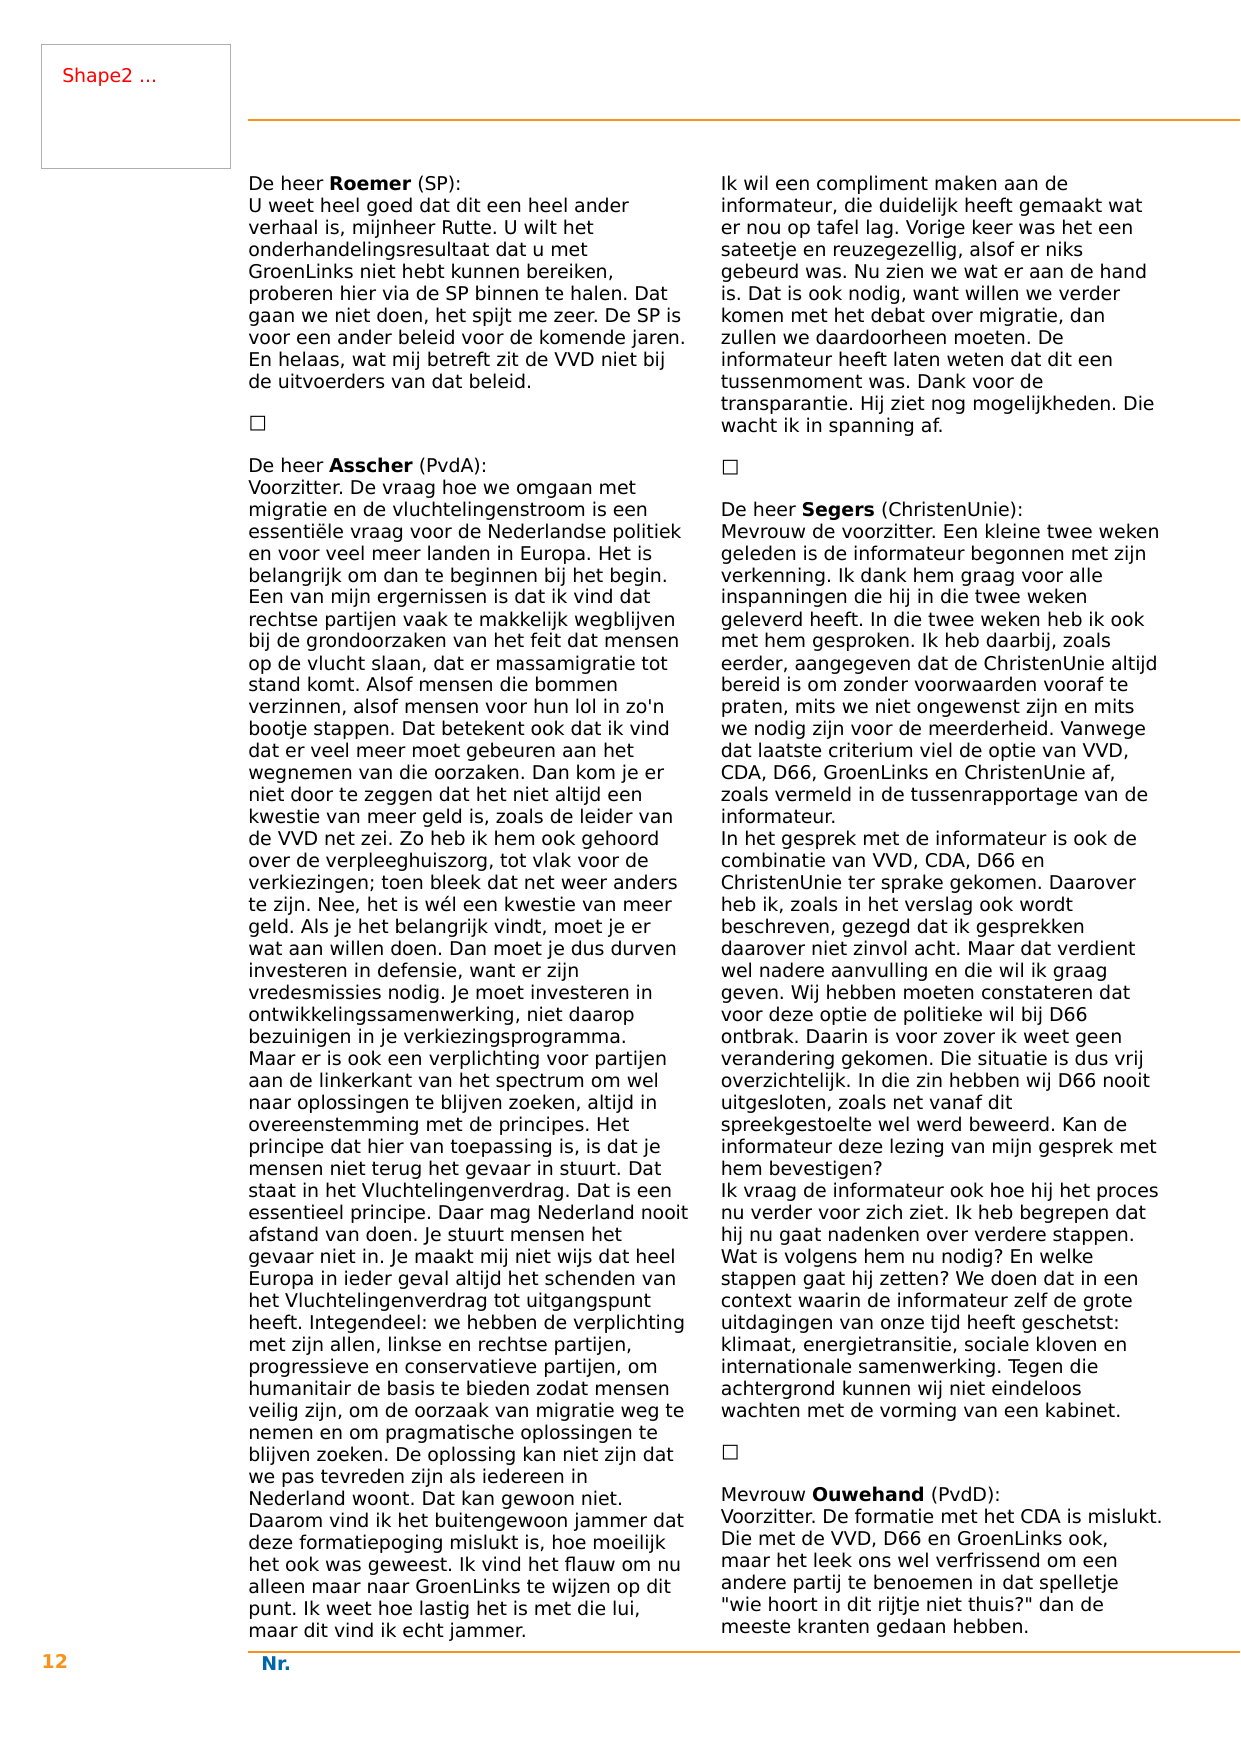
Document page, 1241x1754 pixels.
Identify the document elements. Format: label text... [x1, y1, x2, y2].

text ⬜ [721, 457, 1163, 478]
text Voorzitter. De vraag hoe we omgaan met migratie en de vluchtelingenstroom is een essentiële vraag voor de Nederlandse politiek en voor veel meer landen in Europa. Het is belangrijk om dan te beginnen bij het begin. Een van mijn ergernissen is dat ik vind dat rechtse partijen vaak te makkelijk wegblijven bij de grondoorzaken van het feit dat mensen op de vlucht slaan, dat er massamigratie tot stand komt. Alsof mensen die bommen verzinnen, alsof mensen voor hun lol in zo'n bootje stappen. Dat betekent ook dat ik vind dat er veel meer moet gebeuren aan het wegnemen van die oorzaken. Dan kom je er niet door te zeggen dat het niet altijd een kwestie van meer geld is, zoals de leider van de VVD net zei. Zo heb ik hem ook gehoord over de verpleeghuiszorg, tot vlak voor de verkiezingen; toen bleek dat net weer anders te zijn. Nee, het is wél een kwestie van meer geld. Als je het belangrijk vindt, moet je er wat aan willen doen. Dan moet je dus durven investeren in defensie, want er zijn vredesmissies nodig. Je moet investeren in ontwikkelingssamenwerking, niet daarop bezuinigen in je verkiezingsprogramma. [248, 477, 691, 1048]
text Mevrouw Ouwehand (PvdD): [721, 1484, 1163, 1506]
text De heer Asscher (PvdA): [248, 454, 691, 477]
text Voorzitter. De formatie met het CDA is mislukt. Die met de VVD, D66 en GroenLinks ook, maar het leek ons wel verfrissend om een andere partij te benoemen in dat spelletje "wie hoort in dit rijtje niet thuis?" dan de meeste kranten gedaan hebben. [721, 1506, 1163, 1637]
text Maar er is ook een verplichting voor partijen aan de linkerkant van het spectrum om wel naar oplossingen te blijven zoeken, altijd in overeenstemming met de principes. Het principe dat hier van toepassing is, is dat je mensen niet terug het gevaar in stuurt. Dat staat in het Vluchtelingenverdrag. Dat is een essentieel principe. Daar mag Nederland nooit afstand van doen. Je stuurt mensen het gevaar niet in. Je maakt mij niet wijs dat heel Europa in ieder geval altijd het schenden van het Vluchtelingenverdrag tot uitgangspunt heeft. Integendeel: we hebben de verplichting met zijn allen, linkse en rechtse partijen, progressieve en conservatieve partijen, om humanitair de basis te bieden zodat mensen veilig zijn, om de oorzaak van migratie weg te nemen en om pragmatische oplossingen te blijven zoeken. De oplossing kan niet zijn dat we pas tevreden zijn als iedereen in Nederland woont. Dat kan gewoon niet. Daarom vind ik het buitengewoon jammer dat deze formatiepoging mislukt is, hoe moeilijk het ook was geweest. Ik vind het flauw om nu alleen maar naar GroenLinks te wijzen op dit punt. Ik weet hoe lastig het is met die lui, maar dit vind ik echt jammer. [248, 1048, 691, 1641]
text De heer Segers (ChristenUnie): [721, 498, 1163, 521]
text U weet heel goed dat dit een heel ander verhaal is, mijnheer Rutte. U wilt het onderhandelingsresultaat dat u met GroenLinks niet hebt kunnen bereiken, proberen hier via de SP binnen te halen. Dat gaan we niet doen, het spijt me zeer. De SP is voor een ander beleid voor de komende jaren. En helaas, wat mij betreft zit de VVD niet bij de uitvoerders van dat beleid. [248, 195, 691, 393]
text Mevrouw de voorzitter. Een kleine twee weken geleden is de informateur begonnen met zijn verkenning. Ik dank hem graag voor alle inspanningen die hij in die twee weken geleverd heeft. In die twee weken heb ik ook met hem gesproken. Ik heb daarbij, zoals eerder, aangegeven dat de ChristenUnie altijd bereid is om zonder voorwaarden vooraf te praten, mits we niet ongewenst zijn en mits we nodig zijn voor de meerderheid. Vanwege dat laatste criterium viel de optie van VVD, CDA, D66, GroenLinks en ChristenUnie af, zoals vermeld in de tussenrapportage van de informateur. [721, 521, 1163, 828]
text ⬜ [721, 1442, 1163, 1464]
text In het gesprek met de informateur is ook de combinatie van VVD, CDA, D66 en ChristenUnie ter sprake gekomen. Daarover heb ik, zoals in het verslag ook wordt beschreven, gezegd dat ik gesprekken daarover niet zinvol acht. Maar dat verdient wel nadere aanvulling en die wil ik graag geven. Wij hebben moeten constateren dat voor deze optie de politieke wil bij D66 ontbrak. Daarin is voor zover ik weet geen verandering gekomen. Die situatie is dus vrij overzichtelijk. In die zin hebben wij D66 nooit uitgesloten, zoals net vanaf dit spreekgestoelte wel werd beweerd. Kan de informateur deze lezing van mijn gesprek met hem bevestigen? [721, 828, 1163, 1180]
text ⬜ [248, 413, 691, 434]
text Ik wil een compliment maken aan de informateur, die duidelijk heeft gemaakt wat er nou op tafel lag. Vorige keer was het een sateetje en reuzegezellig, alsof er niks gebeurd was. Nu zien we wat er aan de hand is. Dat is ook nodig, want willen we verder komen met het debat over migratie, dan zullen we daardoorheen moeten. De informateur heeft laten weten dat dit een tussenmoment was. Dank voor de transparantie. Hij ziet nog mogelijkheden. Die wacht ik in spanning af. [721, 173, 1163, 437]
text De heer Roemer (SP): [248, 173, 691, 195]
text Ik vraag de informateur ook hoe hij het proces nu verder voor zich ziet. Ik heb begrepen dat hij nu gaat nadenken over verdere stappen. Wat is volgens hem nu nodig? En welke stappen gaat hij zetten? We doen dat in een context waarin de informateur zelf de grote uitdagingen van onze tijd heeft geschetst: klimaat, energietransitie, sociale kloven en internationale samenwerking. Tegen die achtergrond kunnen wij niet eindeloos wachten met de vorming van een kabinet. [721, 1180, 1163, 1422]
